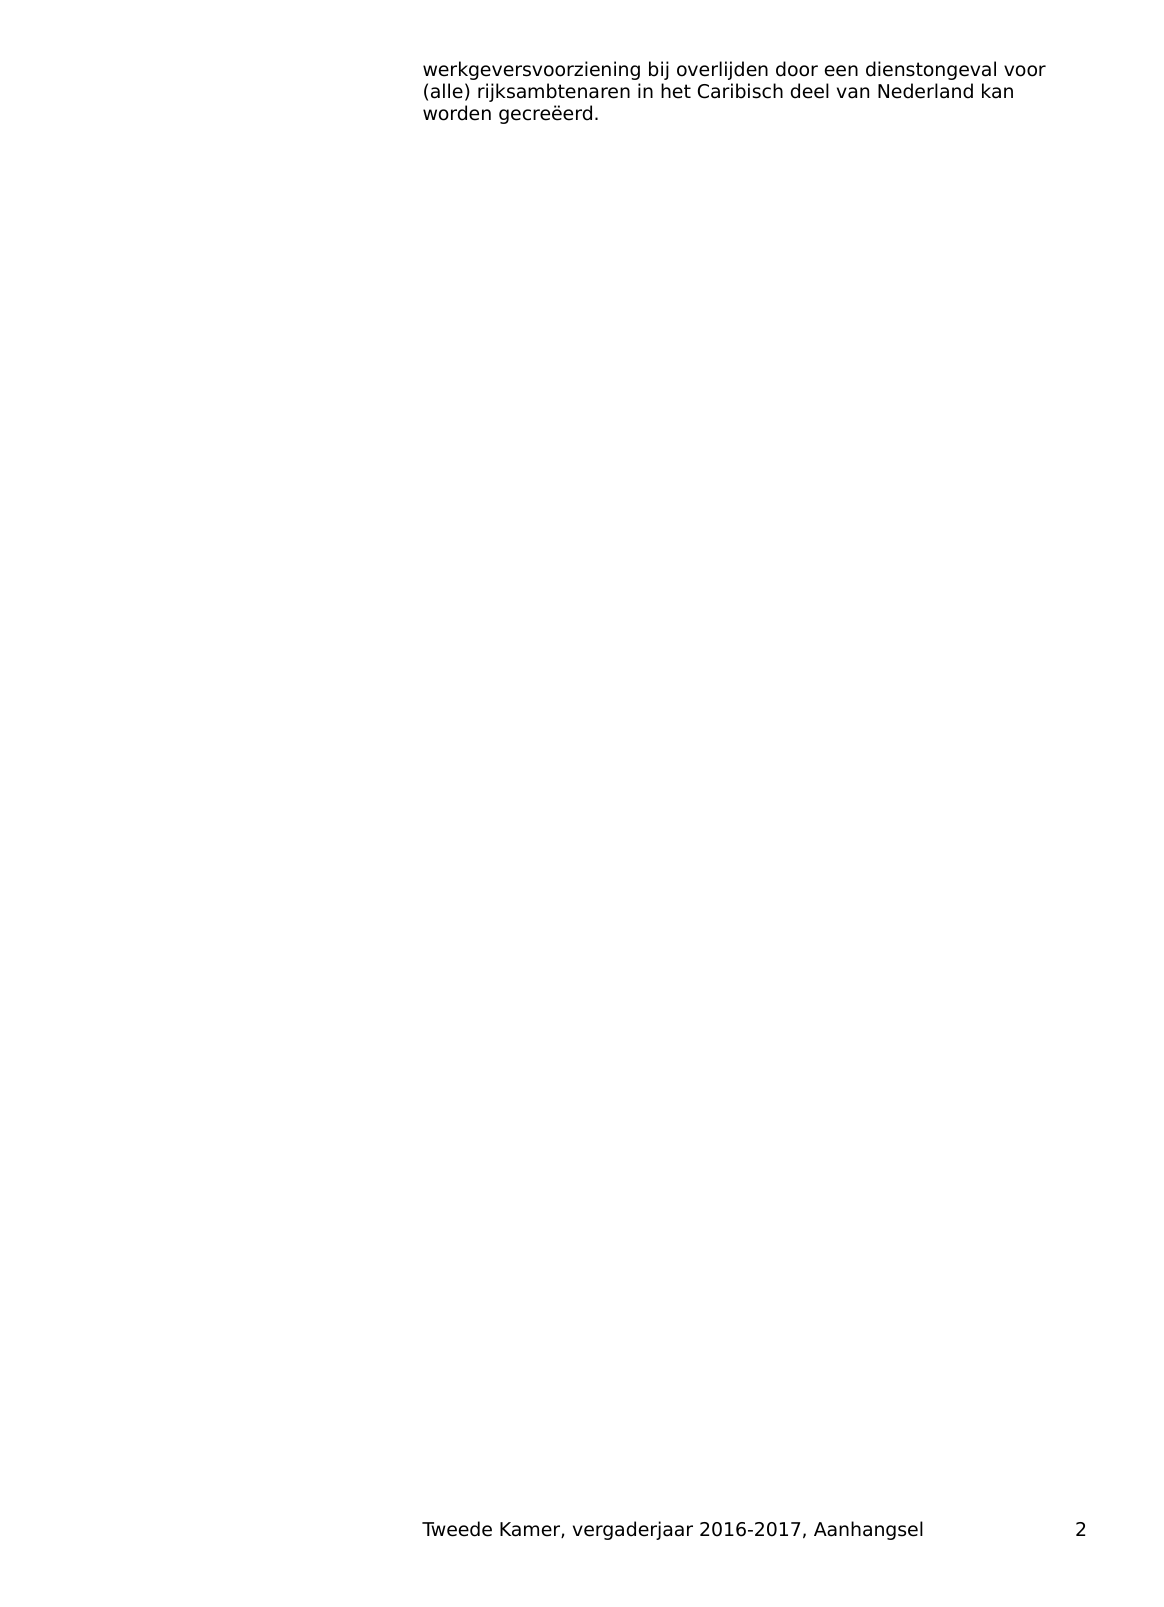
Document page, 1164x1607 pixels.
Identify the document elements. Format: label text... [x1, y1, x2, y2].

text werkgeversvoorziening bij overlijden door een dienstongeval voor (alle) rijksambtenaren in het Caribisch deel van Nederland kan worden gecreëerd. [422, 59, 1087, 125]
